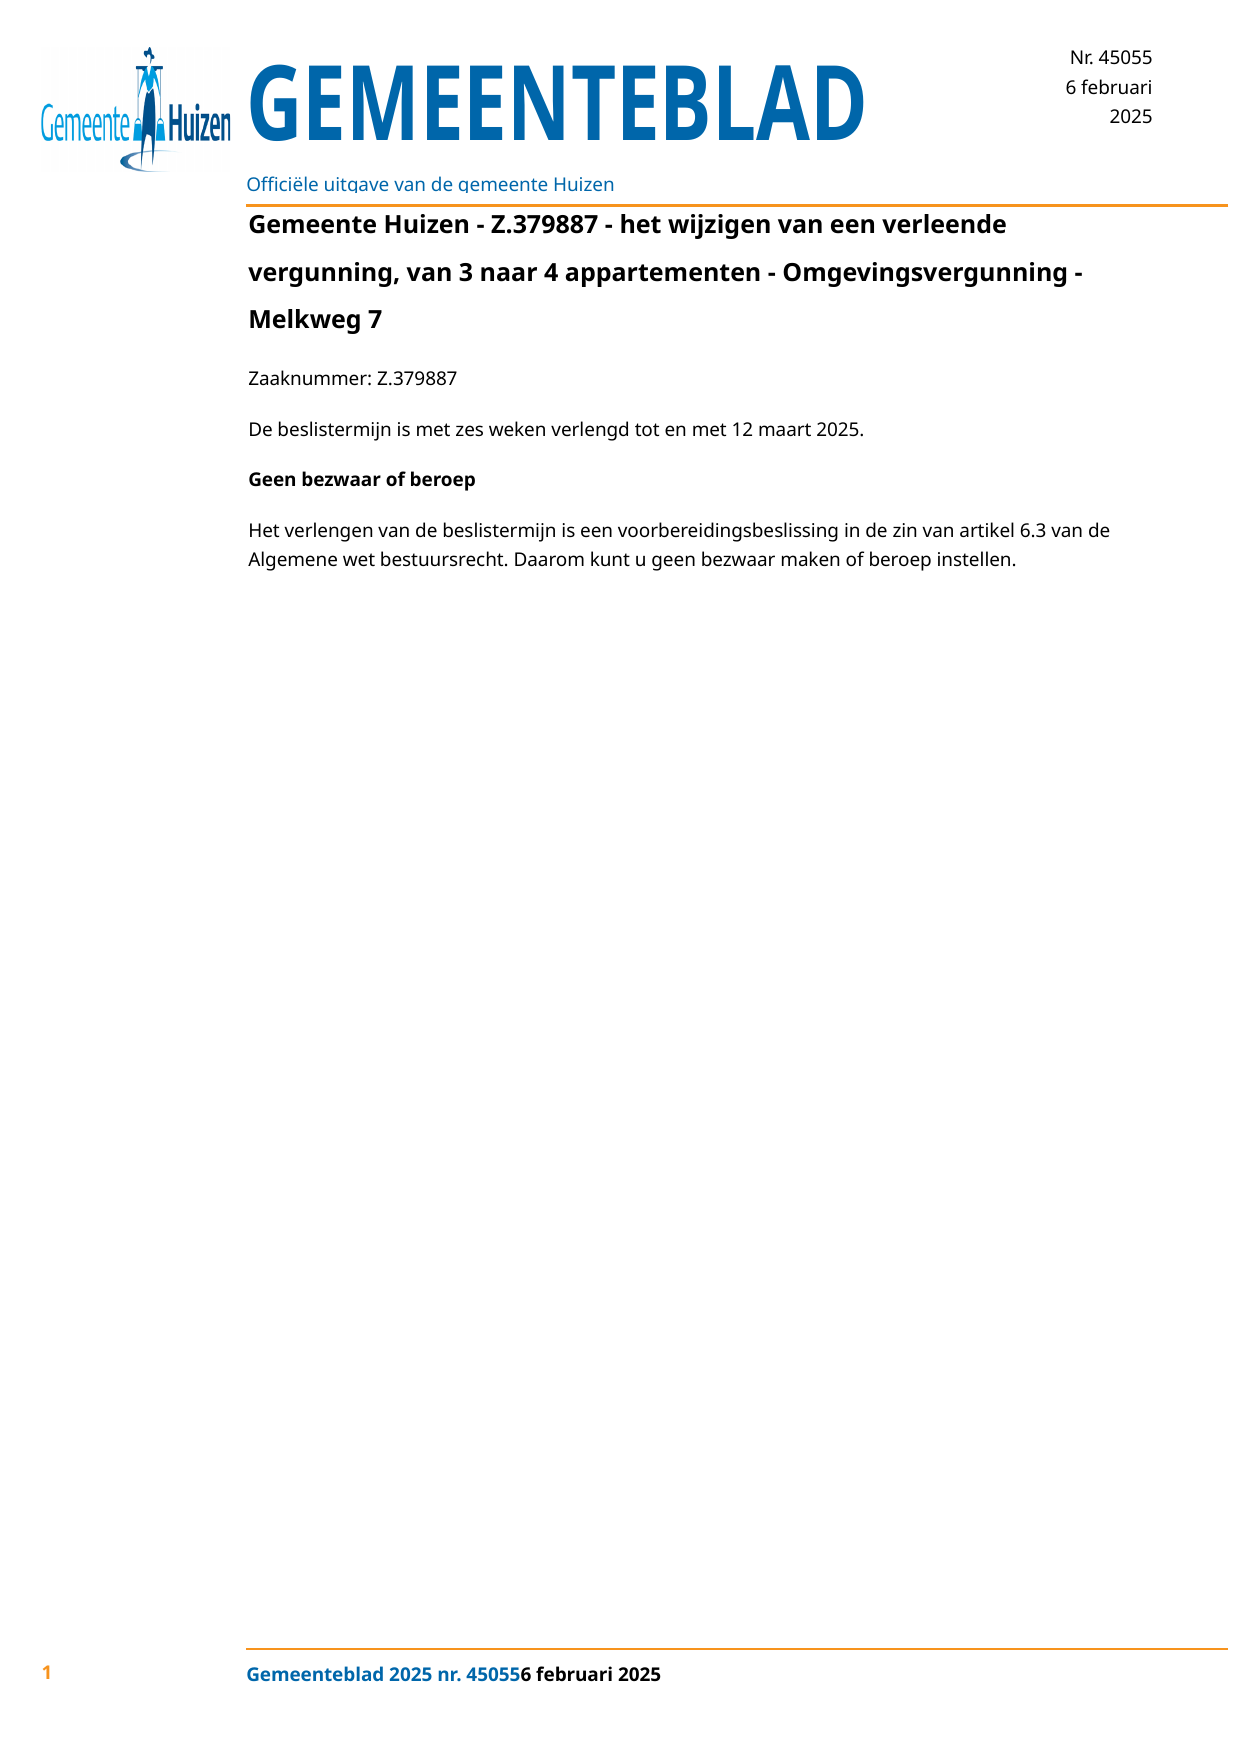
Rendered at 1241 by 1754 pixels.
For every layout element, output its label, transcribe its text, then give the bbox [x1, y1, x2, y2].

text Het verlengen van de beslistermijn is een voorbereidingsbeslissing in de zin van artikel 6.3 van de Algemene wet bestuursrecht. Daarom kunt u geen bezwaar maken of beroep instellen. [248, 517, 1152, 572]
text Geen bezwaar of beroep [248, 466, 1152, 492]
text Gemeente Huizen - Z.379887 - het wijzigen van een verleende vergunning, van 3 naar 4 appartementen - Omgevingsvergunning - Melkweg 7 [248, 207, 1152, 336]
picture [41, 47, 231, 172]
text De beslistermijn is met zes weken verlengd tot en met 12 maart 2025. [248, 416, 1152, 442]
text Zaaknummer: Z.379887 [248, 366, 1152, 391]
